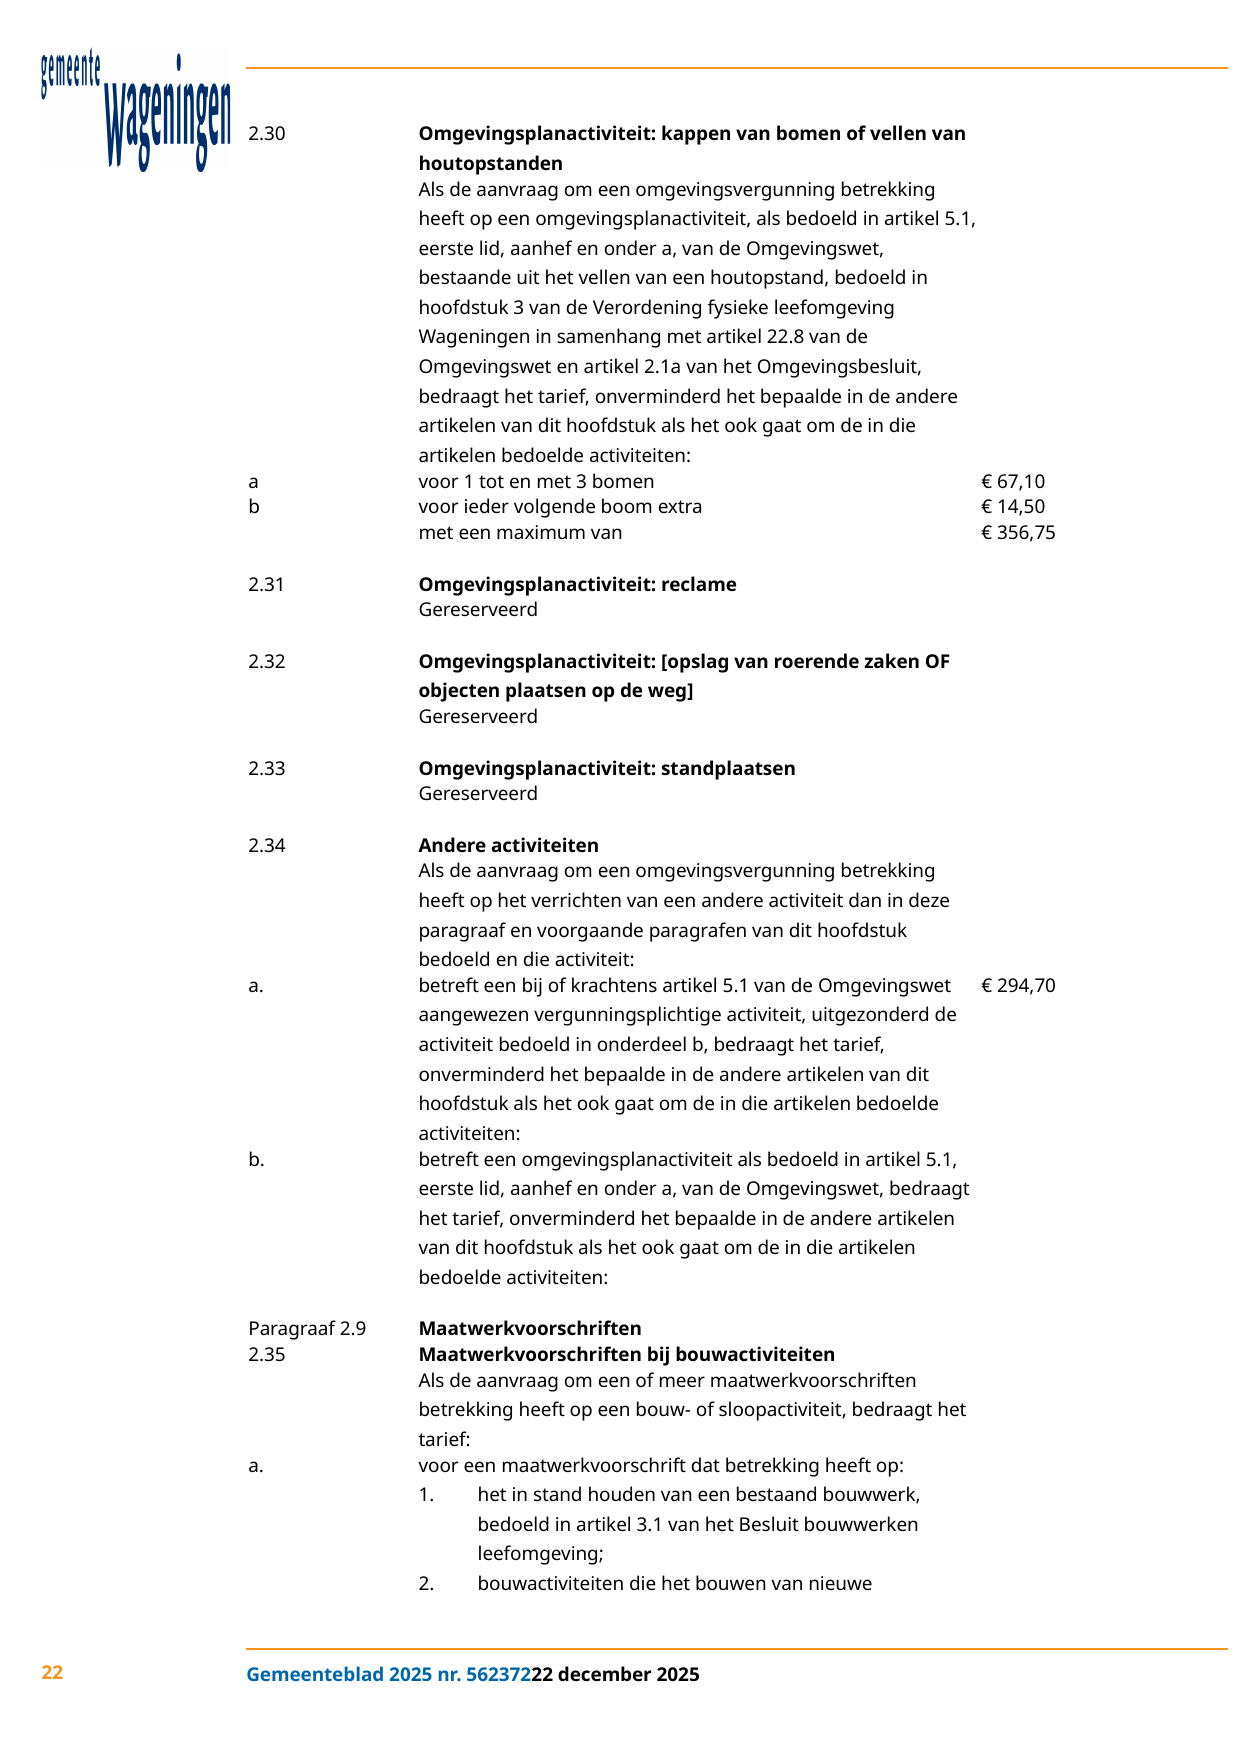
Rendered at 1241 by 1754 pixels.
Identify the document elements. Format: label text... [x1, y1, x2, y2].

table_cell [248, 95, 418, 121]
table_cell [248, 780, 418, 806]
table_cell € 356,75 [981, 519, 1152, 545]
table_cell a. [248, 972, 418, 1146]
table_cell [981, 571, 1152, 596]
table_cell voor 1 tot en met 3 bomen [418, 468, 981, 493]
table_cell [418, 622, 981, 648]
table_cell [981, 780, 1152, 806]
table_cell Als de aanvraag om een omgevingsvergunning betrekking heeft op een omgevingsplanactiviteit, als bedoeld in artikel 5.1, eerste lid, aanhef en onder a, van de Omgevingswet, bestaande uit het vellen van een houtopstand, bedoeld in hoofdstuk 3 van de Verordening fysieke leefomgeving Wageningen in samenhang met artikel 22.8 van de Omgevingswet en artikel 2.1a van het Omgevingsbesluit, bedraagt het tarief, onverminderd het bepaalde in de andere artikelen van dit hoofdstuk als het ook gaat om de in die artikelen bedoelde activiteiten: [418, 176, 981, 468]
table_cell [418, 545, 981, 571]
table_cell Gereserveerd [418, 596, 981, 622]
table_cell [248, 703, 418, 729]
table_cell a. [248, 1452, 418, 1596]
table_cell 2.35 [248, 1341, 418, 1367]
table_cell [248, 176, 418, 468]
table_cell [981, 703, 1152, 729]
table_cell [981, 121, 1152, 176]
table_cell b. [248, 1146, 418, 1290]
table_cell Als de aanvraag om een omgevingsvergunning betrekking heeft op het verrichten van een andere activiteit dan in deze paragraaf en voorgaande paragrafen van dit hoofdstuk bedoeld en die activiteit: [418, 858, 981, 972]
table_cell voor ieder volgende boom extra [418, 494, 981, 519]
table_cell Andere activiteiten [418, 832, 981, 858]
table_cell [981, 832, 1152, 858]
table_cell Omgevingsplanactiviteit: reclame [418, 571, 981, 596]
table_cell [418, 95, 981, 121]
table_cell [981, 648, 1152, 703]
table_cell [981, 1290, 1152, 1316]
table_cell Maatwerkvoorschriften bij bouwactiviteiten [418, 1341, 981, 1367]
table_cell [981, 95, 1152, 121]
table_cell [981, 1341, 1152, 1367]
table_cell Gereserveerd [418, 780, 981, 806]
table_cell met een maximum van [418, 519, 981, 545]
table_cell [981, 729, 1152, 755]
table_cell [418, 806, 981, 832]
table_cell 2.32 [248, 648, 418, 703]
table_cell [981, 622, 1152, 648]
table_cell [248, 519, 418, 545]
table_cell 2.33 [248, 755, 418, 780]
table_cell Omgevingsplanactiviteit: kappen van bomen of vellen van houtopstanden [418, 121, 981, 176]
table_cell [981, 1316, 1152, 1341]
table_cell b [248, 494, 418, 519]
picture [41, 47, 231, 172]
table_cell 2.30 [248, 121, 418, 176]
table_cell [248, 858, 418, 972]
table_cell Omgevingsplanactiviteit: standplaatsen [418, 755, 981, 780]
table_cell betreft een bij of krachtens artikel 5.1 van de Omgevingswet aangewezen vergunningsplichtige activiteit, uitgezonderd de activiteit bedoeld in onderdeel b, bedraagt het tarief, onverminderd het bepaalde in de andere artikelen van dit hoofdstuk als het ook gaat om de in die artikelen bedoelde activiteiten: [418, 972, 981, 1146]
table_cell 2.34 [248, 832, 418, 858]
table_cell Omgevingsplanactiviteit: [opslag van roerende zaken OF objecten plaatsen op de weg] [418, 648, 981, 703]
table_cell [981, 806, 1152, 832]
table_cell [981, 755, 1152, 780]
table_cell [418, 1290, 981, 1316]
table_cell [981, 545, 1152, 571]
table_cell [981, 858, 1152, 972]
table_cell [981, 1367, 1152, 1452]
table_cell [248, 1290, 418, 1316]
table_cell [248, 729, 418, 755]
table_cell [248, 1367, 418, 1452]
table_cell 2.31 [248, 571, 418, 596]
table_cell [981, 1146, 1152, 1290]
table_cell [981, 596, 1152, 622]
table_cell voor een maatwerkvoorschrift dat betrekking heeft op: het in stand houden van een bestaand bouwwerk, bedoeld in artikel 3.1 van het Besluit bouwwerken leefomgeving; bouwactiviteiten die het bouwen van nieuwe [418, 1452, 981, 1596]
table_cell a [248, 468, 418, 493]
table_cell Als de aanvraag om een of meer maatwerkvoorschriften betrekking heeft op een bouw- of sloopactiviteit, bedraagt het tarief: [418, 1367, 981, 1452]
table_cell [248, 596, 418, 622]
table_cell [418, 729, 981, 755]
table_cell Maatwerkvoorschriften [418, 1316, 981, 1341]
table_cell € 294,70 [981, 972, 1152, 1146]
table_cell € 67,10 [981, 468, 1152, 493]
table_cell [248, 622, 418, 648]
table_cell betreft een omgevingsplanactiviteit als bedoeld in artikel 5.1, eerste lid, aanhef en onder a, van de Omgevingswet, bedraagt het tarief, onverminderd het bepaalde in de andere artikelen van dit hoofdstuk als het ook gaat om de in die artikelen bedoelde activiteiten: [418, 1146, 981, 1290]
table_cell [981, 176, 1152, 468]
table_cell [248, 545, 418, 571]
table_cell € 14,50 [981, 494, 1152, 519]
table_cell Paragraaf 2.9 [248, 1316, 418, 1341]
table_cell [248, 806, 418, 832]
table_cell [981, 1452, 1152, 1596]
table_cell Gereserveerd [418, 703, 981, 729]
